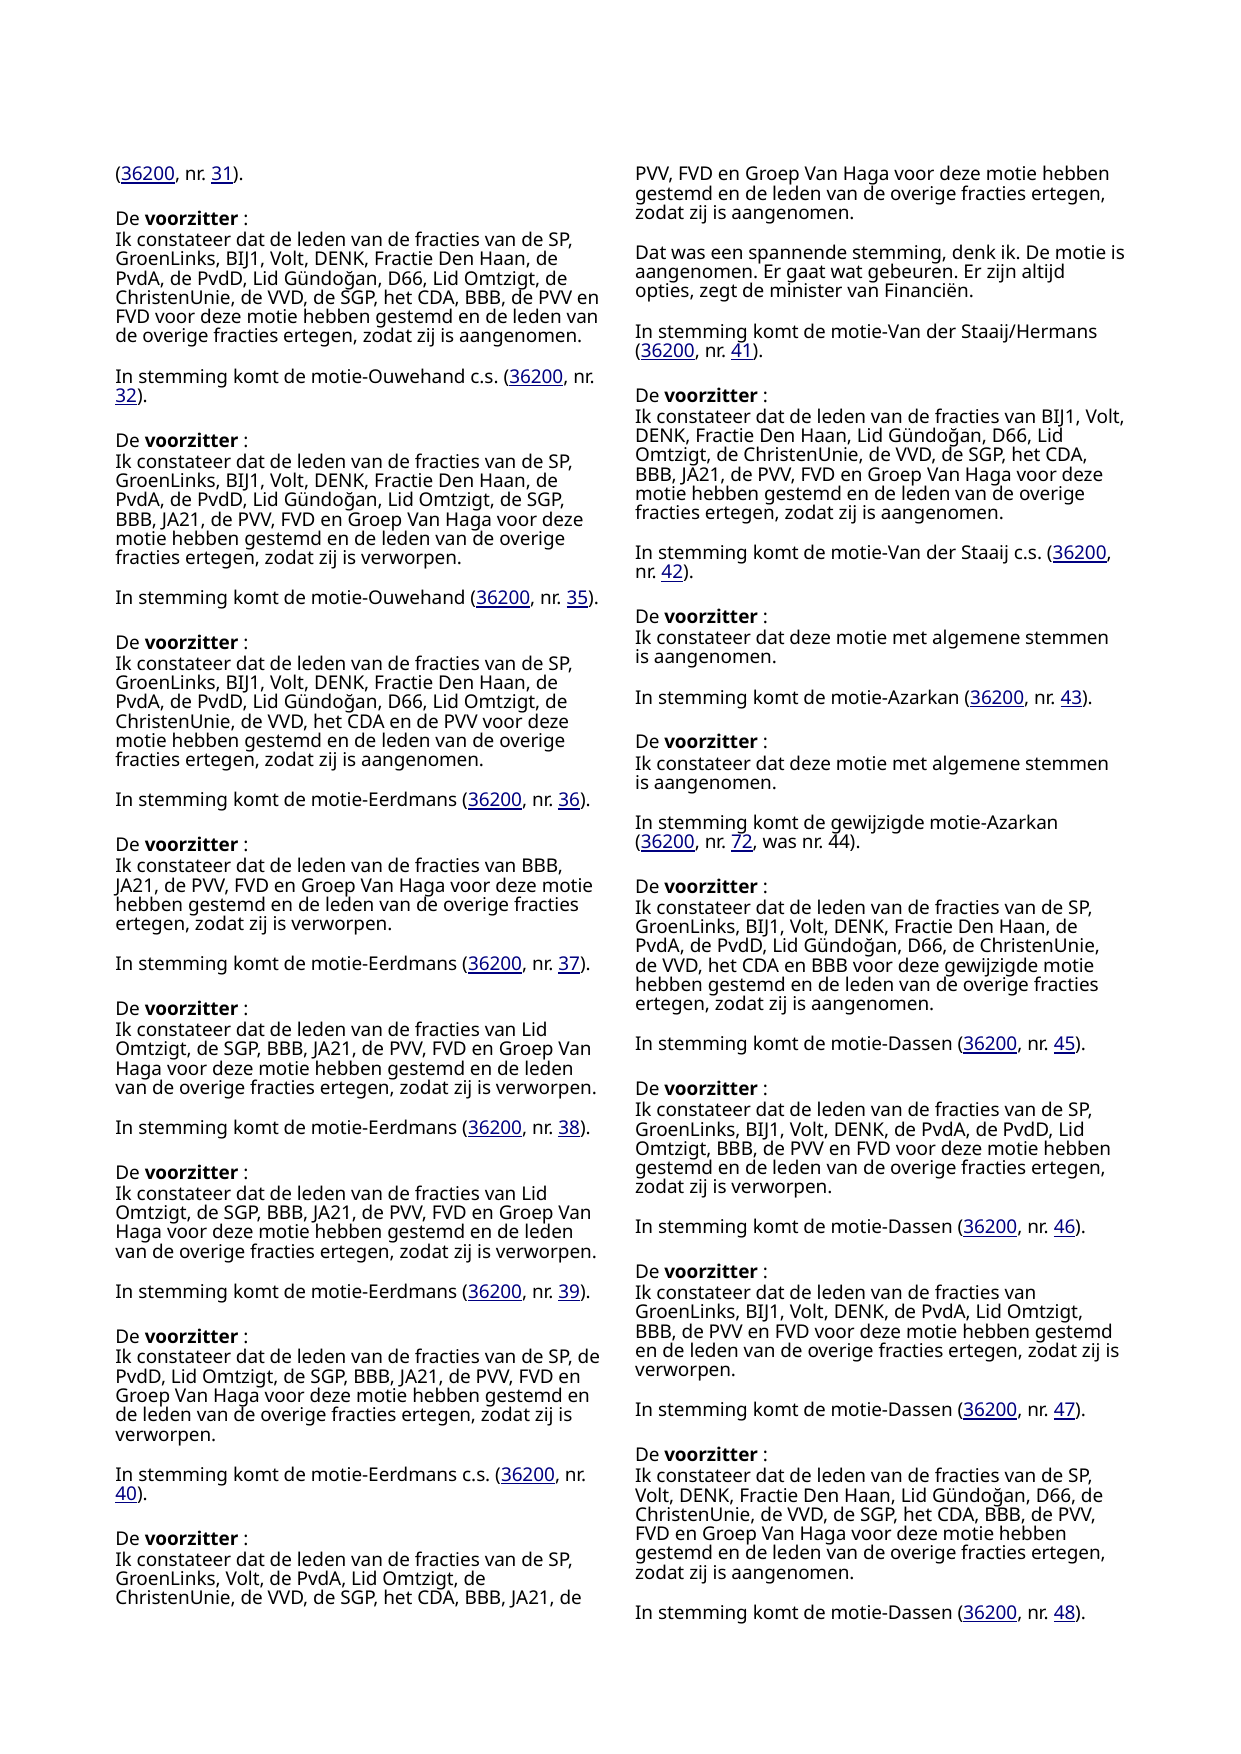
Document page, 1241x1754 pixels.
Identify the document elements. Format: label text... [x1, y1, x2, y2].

text De voorzitter : [115, 1159, 605, 1185]
text Ik constateer dat de leden van de fracties van de SP, Volt, DENK, Fractie Den Haan, Lid Gündoğan, D66, de ChristenUnie, de VVD, de SGP, het CDA, BBB, de PVV, FVD en Groep Van Haga voor deze motie hebben gestemd en de leden van de overige fracties ertegen, zodat zij is aangenomen. [635, 1467, 1125, 1583]
text In stemming komt de motie-Eerdmans (36200, nr. 38). [115, 1119, 605, 1138]
text De voorzitter : [115, 832, 605, 857]
text Ik constateer dat de leden van de fracties van BIJ1, Volt, DENK, Fractie Den Haan, Lid Gündoğan, D66, Lid Omtzigt, de ChristenUnie, de VVD, de SGP, het CDA, BBB, JA21, de PVV, FVD en Groep Van Haga voor deze motie hebben gestemd en de leden van de overige fracties ertegen, zodat zij is aangenomen. [635, 408, 1125, 523]
text De voorzitter : [635, 1442, 1125, 1467]
text Ik constateer dat deze motie met algemene stemmen is aangenomen. [635, 629, 1125, 668]
text De voorzitter : [115, 629, 605, 655]
text Ik constateer dat de leden van de fracties van de SP, GroenLinks, BIJ1, Volt, DENK, Fractie Den Haan, de PvdA, de PvdD, Lid Gündoğan, D66, de ChristenUnie, de VVD, het CDA en BBB voor deze gewijzigde motie hebben gestemd en de leden van de overige fracties ertegen, zodat zij is aangenomen. [635, 899, 1125, 1014]
text Ik constateer dat deze motie met algemene stemmen is aangenomen. [635, 754, 1125, 793]
text In stemming komt de motie-Van der Staaij c.s. (36200, nr. 42). [635, 544, 1125, 583]
text De voorzitter : [635, 1258, 1125, 1284]
text Ik constateer dat de leden van de fracties van GroenLinks, BIJ1, Volt, DENK, de PvdA, Lid Omtzigt, BBB, de PVV en FVD voor deze motie hebben gestemd en de leden van de overige fracties ertegen, zodat zij is verworpen. [635, 1284, 1125, 1381]
text In stemming komt de motie-Dassen (36200, nr. 46). [635, 1218, 1125, 1238]
text Ik constateer dat de leden van de fracties van de SP, de PvdD, Lid Omtzigt, de SGP, BBB, JA21, de PVV, FVD en Groep Van Haga voor deze motie hebben gestemd en de leden van de overige fracties ertegen, zodat zij is verworpen. [115, 1348, 605, 1445]
text De voorzitter : [115, 427, 605, 453]
text Ik constateer dat de leden van de fracties van de SP, GroenLinks, BIJ1, Volt, DENK, de PvdA, de PvdD, Lid Omtzigt, BBB, de PVV en FVD voor deze motie hebben gestemd en de leden van de overige fracties ertegen, zodat zij is verworpen. [635, 1101, 1125, 1198]
text De voorzitter : [635, 729, 1125, 754]
text De voorzitter : [115, 205, 605, 231]
text In stemming komt de gewijzigde motie-Azarkan (36200, nr. 72, was nr. 44). [635, 814, 1125, 852]
text De voorzitter : [635, 603, 1125, 629]
text In stemming komt de motie-Eerdmans (36200, nr. 37). [115, 955, 605, 974]
text In stemming komt de motie-Dassen (36200, nr. 48). [635, 1604, 1125, 1623]
text In stemming komt de motie-Dassen (36200, nr. 47). [635, 1401, 1125, 1421]
text Ik constateer dat de leden van de fracties van Lid Omtzigt, de SGP, BBB, JA21, de PVV, FVD en Groep Van Haga voor deze motie hebben gestemd en de leden van de overige fracties ertegen, zodat zij is verworpen. [115, 1185, 605, 1262]
text De voorzitter : [115, 1323, 605, 1348]
text In stemming komt de motie-Ouwehand (36200, nr. 35). [115, 589, 605, 608]
text Ik constateer dat de leden van de fracties van de SP, GroenLinks, BIJ1, Volt, DENK, Fractie Den Haan, de PvdA, de PvdD, Lid Gündoğan, D66, Lid Omtzigt, de ChristenUnie, de VVD, het CDA en de PVV voor deze motie hebben gestemd en de leden van de overige fracties ertegen, zodat zij is aangenomen. [115, 655, 605, 771]
text Dat was een spannende stemming, denk ik. De motie is aangenomen. Er gaat wat gebeuren. Er zijn altijd opties, zegt de minister van Financiën. [635, 244, 1125, 302]
text De voorzitter : [635, 1076, 1125, 1101]
text Ik constateer dat de leden van de fracties van BBB, JA21, de PVV, FVD en Groep Van Haga voor deze motie hebben gestemd en de leden van de overige fracties ertegen, zodat zij is verworpen. [115, 857, 605, 934]
text De voorzitter : [635, 382, 1125, 408]
text Ik constateer dat de leden van de fracties van de SP, GroenLinks, BIJ1, Volt, DENK, Fractie Den Haan, de PvdA, de PvdD, Lid Gündoğan, D66, Lid Omtzigt, de ChristenUnie, de VVD, de SGP, het CDA, BBB, de PVV en FVD voor deze motie hebben gestemd en de leden van de overige fracties ertegen, zodat zij is aangenomen. [115, 231, 605, 347]
text Ik constateer dat de leden van de fracties van de SP, GroenLinks, BIJ1, Volt, DENK, Fractie Den Haan, de PvdA, de PvdD, Lid Gündoğan, Lid Omtzigt, de SGP, BBB, JA21, de PVV, FVD en Groep Van Haga voor deze motie hebben gestemd en de leden van de overige fracties ertegen, zodat zij is verworpen. [115, 453, 605, 568]
text In stemming komt de motie-Van der Staaij/Hermans (36200, nr. 41). [635, 323, 1125, 361]
text De voorzitter : [115, 995, 605, 1021]
text De voorzitter : [115, 1525, 605, 1551]
text In stemming komt de motie-Eerdmans (36200, nr. 36). [115, 791, 605, 811]
text (36200, nr. 31). [115, 165, 605, 184]
text Ik constateer dat de leden van de fracties van de SP, GroenLinks, Volt, de PvdA, Lid Omtzigt, de ChristenUnie, de VVD, de SGP, het CDA, BBB, JA21, de [115, 1551, 605, 1609]
text In stemming komt de motie-Dassen (36200, nr. 45). [635, 1035, 1125, 1055]
text In stemming komt de motie-Eerdmans c.s. (36200, nr. 40). [115, 1466, 605, 1504]
text De voorzitter : [635, 873, 1125, 899]
text In stemming komt de motie-Ouwehand c.s. (36200, nr. 32). [115, 368, 605, 406]
text In stemming komt de motie-Eerdmans (36200, nr. 39). [115, 1283, 605, 1302]
text In stemming komt de motie-Azarkan (36200, nr. 43). [635, 689, 1125, 708]
text PVV, FVD en Groep Van Haga voor deze motie hebben gestemd en de leden van de overige fracties ertegen, zodat zij is aangenomen. [635, 165, 1125, 223]
text Ik constateer dat de leden van de fracties van Lid Omtzigt, de SGP, BBB, JA21, de PVV, FVD en Groep Van Haga voor deze motie hebben gestemd en de leden van de overige fracties ertegen, zodat zij is verworpen. [115, 1021, 605, 1098]
